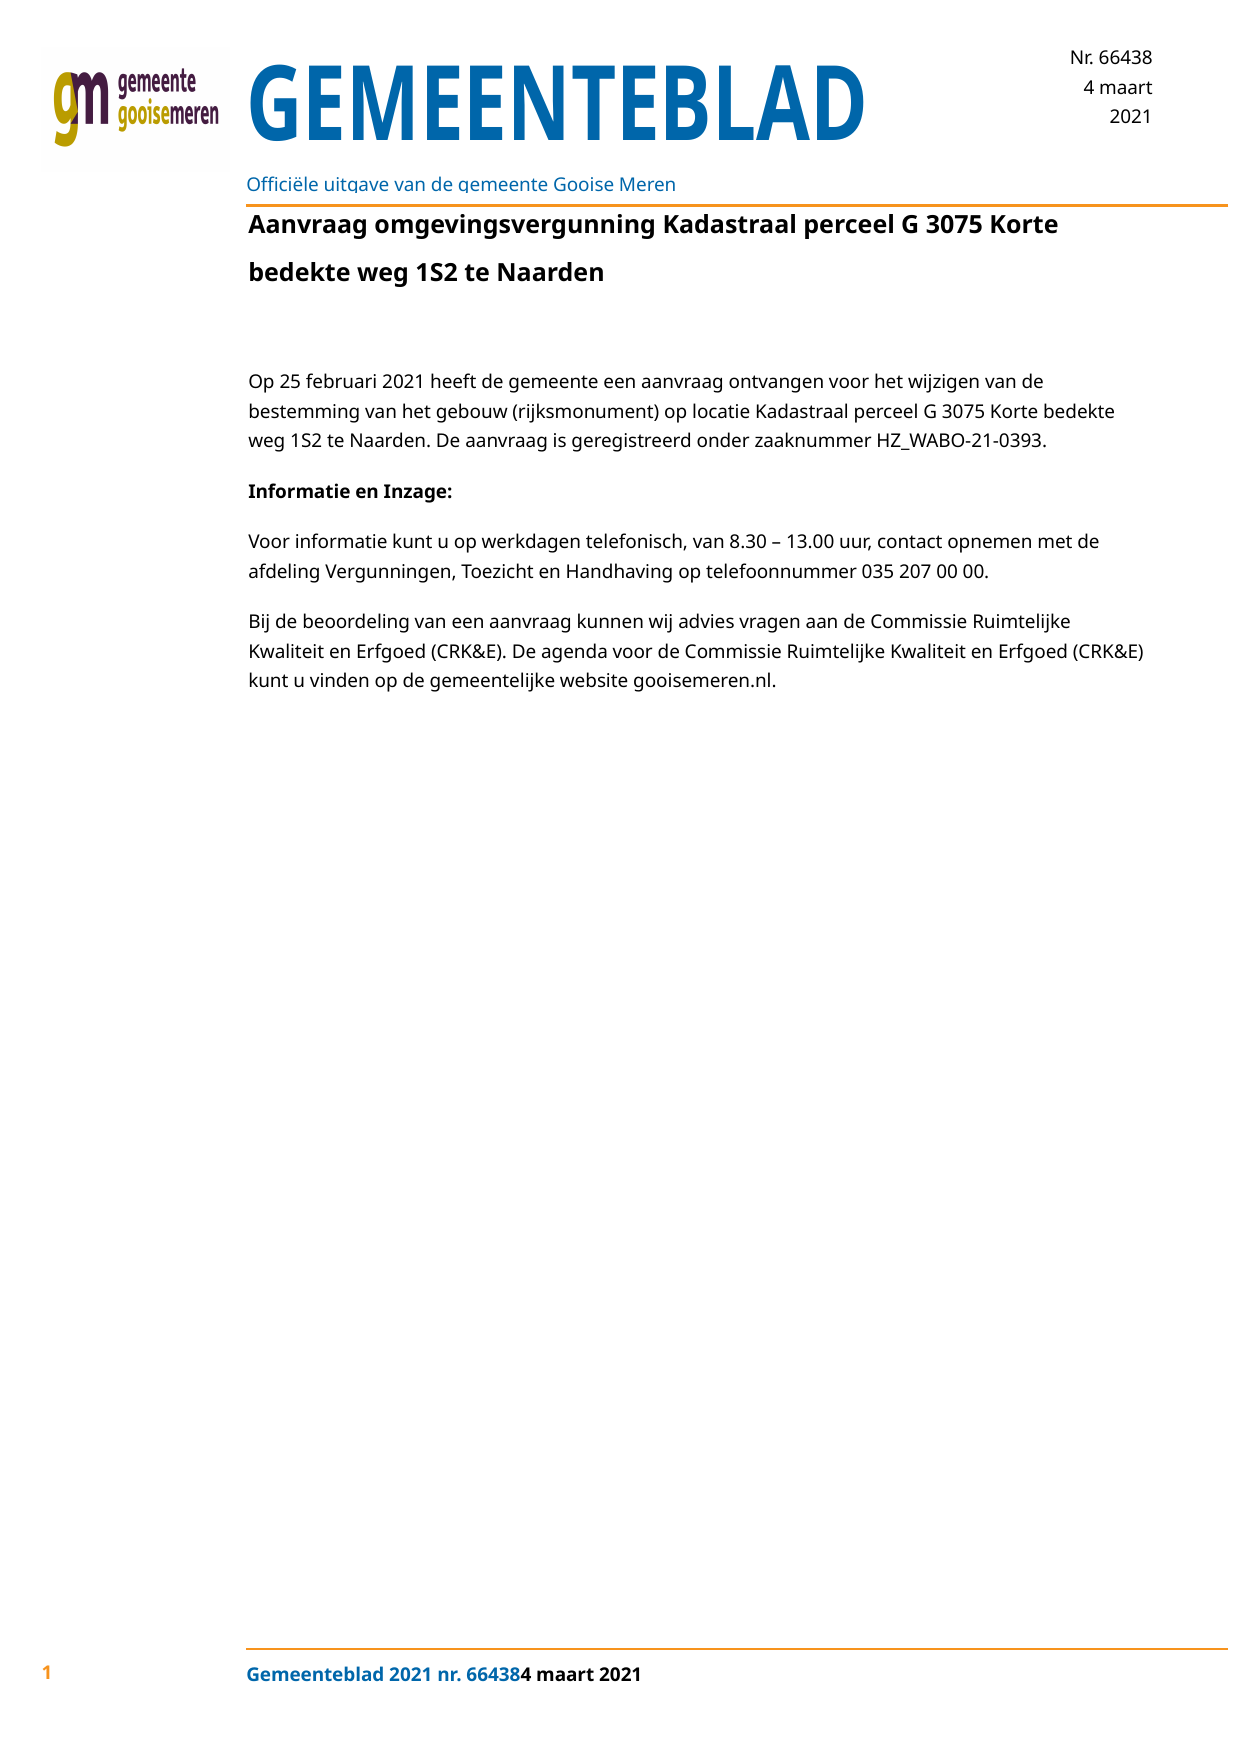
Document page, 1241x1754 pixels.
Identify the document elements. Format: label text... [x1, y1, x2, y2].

picture [41, 47, 231, 172]
text Op 25 februari 2021 heeft de gemeente een aanvraag ontvangen voor het wijzigen van de bestemming van het gebouw (rijksmonument) op locatie Kadastraal perceel G 3075 Korte bedekte weg 1S2 te Naarden. De aanvraag is geregistreerd onder zaaknummer HZ_WABO-21-0393. [248, 368, 1152, 453]
text Voor informatie kunt u op werkdagen telefonisch, van 8.30 – 13.00 uur, contact opnemen met de afdeling Vergunningen, Toezicht en Handhaving op telefoonnummer 035 207 00 00. [248, 528, 1152, 584]
text Aanvraag omgevingsvergunning Kadastraal perceel G 3075 Korte bedekte weg 1S2 te Naarden [248, 207, 1152, 288]
text Bij de beoordeling van een aanvraag kunnen wij advies vragen aan de Commissie Ruimtelijke Kwaliteit en Erfgoed (CRK&E). De agenda voor de Commissie Ruimtelijke Kwaliteit en Erfgoed (CRK&E) kunt u vinden op de gemeentelijke website gooisemeren.nl. [248, 608, 1152, 693]
text Informatie en Inzage: [248, 478, 1152, 504]
